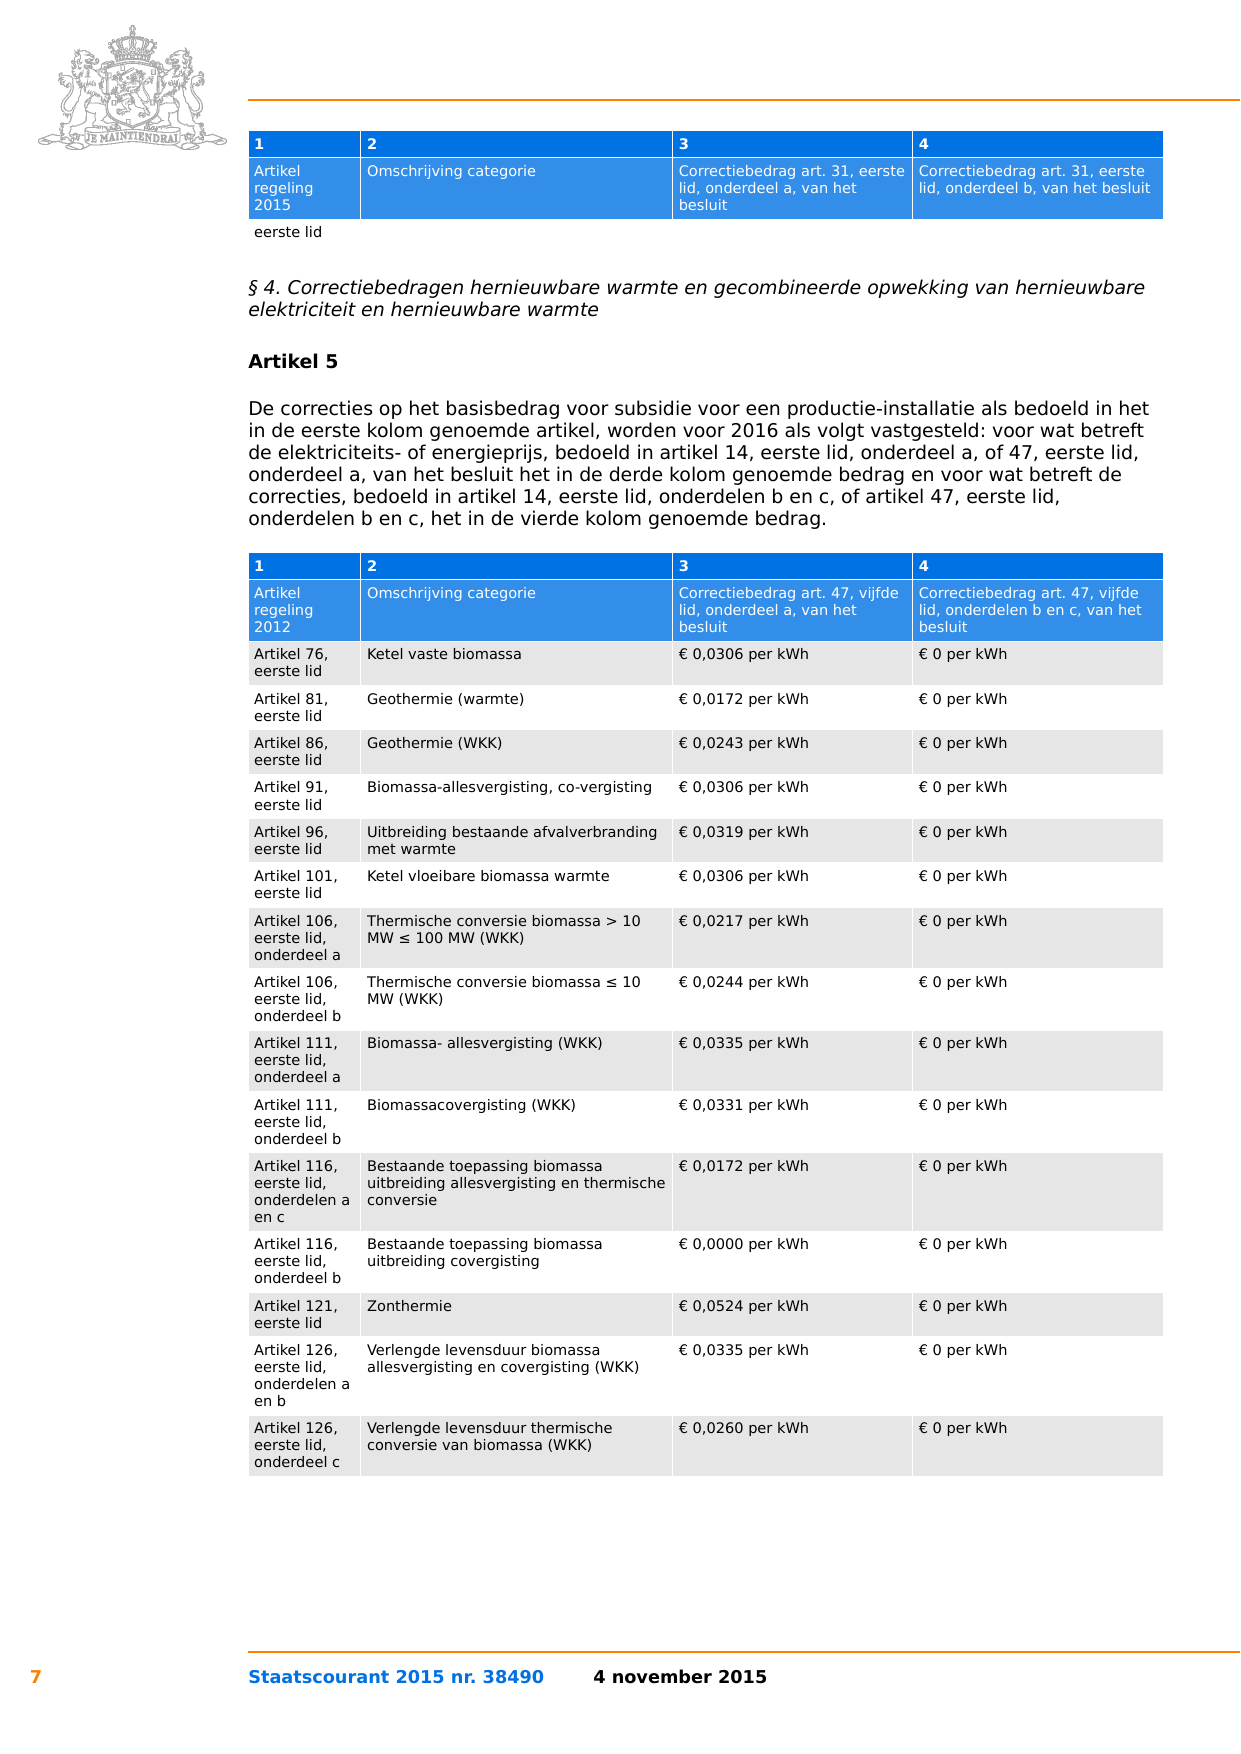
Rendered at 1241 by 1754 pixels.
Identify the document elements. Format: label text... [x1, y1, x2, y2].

table_cell Correctiebedrag art. 47, vijfde lid, onderdelen b en c, van het besluit [913, 580, 1163, 641]
table_cell Artikel regeling 2015 [249, 158, 360, 219]
table_cell Artikel 101, eerste lid [249, 864, 360, 907]
table_cell € 0,0306 per kWh [673, 642, 912, 685]
table_cell € 0,0000 per kWh [673, 1232, 912, 1292]
table_header 1 [249, 131, 360, 157]
table_cell [913, 220, 1163, 246]
table_cell Artikel 126, eerste lid, onderdeel c [249, 1416, 360, 1476]
table_cell Bestaande toepassing biomassa uitbreiding allesvergisting en thermische conversie [361, 1153, 672, 1231]
table_cell € 0,0217 per kWh [673, 908, 912, 968]
table_header 1 [249, 553, 360, 579]
table_header 2 [361, 131, 672, 157]
table_cell Artikel 91, eerste lid [249, 775, 360, 818]
table_header 4 [913, 553, 1163, 579]
table_header 3 [673, 131, 912, 157]
table_cell Geothermie (WKK) [361, 730, 672, 774]
table_cell Correctiebedrag art. 31, eerste lid, onderdeel b, van het besluit [913, 158, 1163, 219]
picture [38, 25, 227, 150]
table_cell Artikel 86, eerste lid [249, 730, 360, 774]
table_cell € 0,0335 per kWh [673, 1337, 912, 1414]
table_cell eerste lid [249, 220, 360, 246]
table_cell € 0 per kWh [913, 730, 1163, 774]
table_cell [361, 220, 672, 246]
table_cell Biomassa-allesvergisting, co-vergisting [361, 775, 672, 818]
table_cell € 0,0524 per kWh [673, 1293, 912, 1336]
table_cell Verlengde levensduur biomassa allesvergisting en covergisting (WKK) [361, 1337, 672, 1414]
table_cell Artikel 81, eerste lid [249, 686, 360, 729]
table_header 2 [361, 553, 672, 579]
table_cell € 0 per kWh [913, 864, 1163, 907]
subtitle Artikel 5 [248, 351, 1163, 373]
table_cell Artikel 111, eerste lid, onderdeel b [249, 1092, 360, 1152]
table_cell € 0,0319 per kWh [673, 819, 912, 862]
table_cell Omschrijving categorie [361, 158, 672, 219]
table_cell € 0 per kWh [913, 1031, 1163, 1091]
table_cell Thermische conversie biomassa > 10 MW ≤ 100 MW (WKK) [361, 908, 672, 968]
table_cell Artikel 121, eerste lid [249, 1293, 360, 1336]
table_cell Artikel 106, eerste lid, onderdeel a [249, 908, 360, 968]
table_cell Bestaande toepassing biomassa uitbreiding covergisting [361, 1232, 672, 1292]
table_cell Uitbreiding bestaande afvalverbranding met warmte [361, 819, 672, 862]
text De correcties op het basisbedrag voor subsidie voor een productie-installatie als bedoeld in het in de eerste kolom genoemde artikel, worden voor 2016 als volgt vastgesteld: voor wat betreft de elektriciteits- of energieprijs, bedoeld in artikel 14, eerste lid, onderdeel a, of 47, eerste lid, onderdeel a, van het besluit het in de derde kolom genoemde bedrag en voor wat betreft de correcties, bedoeld in artikel 14, eerste lid, onderdelen b en c, of artikel 47, eerste lid, onderdelen b en c, het in de vierde kolom genoemde bedrag. [248, 398, 1163, 530]
table_cell € 0 per kWh [913, 1337, 1163, 1414]
table_cell € 0,0172 per kWh [673, 686, 912, 729]
table_cell Ketel vloeibare biomassa warmte [361, 864, 672, 907]
table_cell Verlengde levensduur thermische conversie van biomassa (WKK) [361, 1416, 672, 1476]
table_cell Artikel 116, eerste lid, onderdelen a en c [249, 1153, 360, 1231]
table_header 4 [913, 131, 1163, 157]
table_cell € 0 per kWh [913, 1416, 1163, 1476]
table_cell Thermische conversie biomassa ≤ 10 MW (WKK) [361, 969, 672, 1029]
table_cell € 0,0331 per kWh [673, 1092, 912, 1152]
table_cell € 0 per kWh [913, 819, 1163, 862]
table_cell € 0 per kWh [913, 1153, 1163, 1231]
table_cell Artikel 111, eerste lid, onderdeel a [249, 1031, 360, 1091]
table_cell Correctiebedrag art. 31, eerste lid, onderdeel a, van het besluit [673, 158, 912, 219]
table_cell € 0 per kWh [913, 642, 1163, 685]
table_cell € 0,0260 per kWh [673, 1416, 912, 1476]
table_cell € 0,0244 per kWh [673, 969, 912, 1029]
table_cell € 0,0306 per kWh [673, 775, 912, 818]
table_cell [673, 220, 912, 246]
subtitle § 4. Correctiebedragen hernieuwbare warmte en gecombineerde opwekking van hernieuwbare elektriciteit en hernieuwbare warmte [248, 277, 1163, 321]
table_cell Artikel 126, eerste lid, onderdelen a en b [249, 1337, 360, 1414]
table_cell Artikel 116, eerste lid, onderdeel b [249, 1232, 360, 1292]
table_cell Artikel 76, eerste lid [249, 642, 360, 685]
table_cell € 0,0335 per kWh [673, 1031, 912, 1091]
table_cell Artikel regeling 2012 [249, 580, 360, 641]
table_cell Correctiebedrag art. 47, vijfde lid, onderdeel a, van het besluit [673, 580, 912, 641]
table_cell € 0,0306 per kWh [673, 864, 912, 907]
table_cell Geothermie (warmte) [361, 686, 672, 729]
table_cell € 0 per kWh [913, 908, 1163, 968]
table_cell Zonthermie [361, 1293, 672, 1336]
table_cell Omschrijving categorie [361, 580, 672, 641]
table_cell Biomassacovergisting (WKK) [361, 1092, 672, 1152]
table_cell € 0 per kWh [913, 1232, 1163, 1292]
table_cell € 0 per kWh [913, 1092, 1163, 1152]
table_cell Artikel 106, eerste lid, onderdeel b [249, 969, 360, 1029]
table_cell Artikel 96, eerste lid [249, 819, 360, 862]
table_cell € 0,0172 per kWh [673, 1153, 912, 1231]
table_header 3 [673, 553, 912, 579]
table_cell Ketel vaste biomassa [361, 642, 672, 685]
table_cell € 0 per kWh [913, 1293, 1163, 1336]
table_cell Biomassa- allesvergisting (WKK) [361, 1031, 672, 1091]
table_cell € 0 per kWh [913, 775, 1163, 818]
table_cell € 0 per kWh [913, 686, 1163, 729]
table_cell € 0,0243 per kWh [673, 730, 912, 774]
table_cell € 0 per kWh [913, 969, 1163, 1029]
